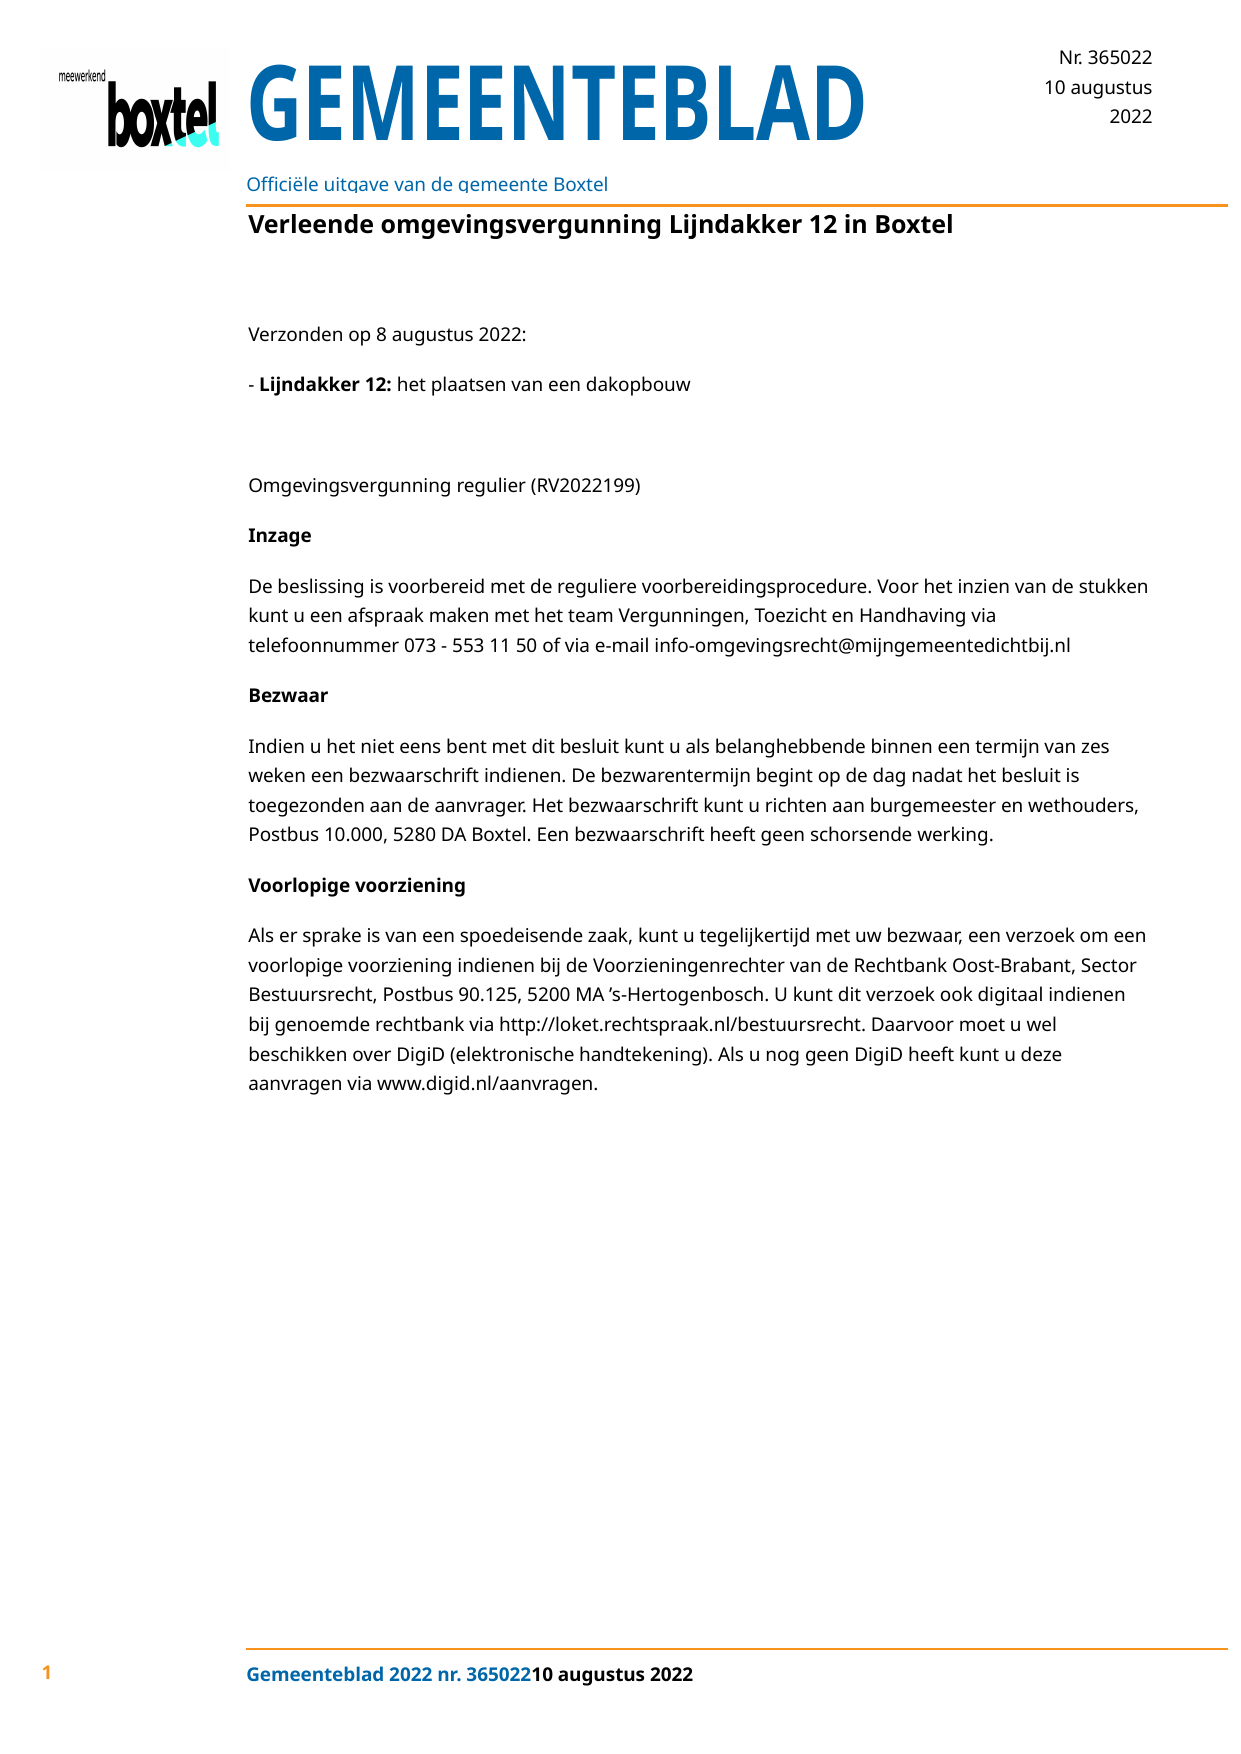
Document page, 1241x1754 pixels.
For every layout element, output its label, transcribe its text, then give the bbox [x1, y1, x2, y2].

text Bezwaar [248, 682, 1152, 708]
picture [41, 47, 231, 172]
text Omgevingsvergunning regulier (RV2022199) [248, 472, 1152, 498]
text Indien u het niet eens bent met dit besluit kunt u als belanghebbende binnen een termijn van zes weken een bezwaarschrift indienen. De bezwarentermijn begint op de dag nadat het besluit is toegezonden aan de aanvrager. Het bezwaarschrift kunt u richten aan burgemeester en wethouders, Postbus 10.000, 5280 DA Boxtel. Een bezwaarschrift heeft geen schorsende werking. [248, 733, 1152, 847]
text Als er sprake is van een spoedeisende zaak, kunt u tegelijkertijd met uw bezwaar, een verzoek om een voorlopige voorziening indienen bij de Voorzieningenrechter van de Rechtbank Oost-Brabant, Sector Bestuursrecht, Postbus 90.125, 5200 MA ’s-Hertogenbosch. U kunt dit verzoek ook digitaal indienen bij genoemde rechtbank via http://loket.rechtspraak.nl/bestuursrecht. Daarvoor moet u wel beschikken over DigiD (elektronische handtekening). Als u nog geen DigiD heeft kunt u deze aanvragen via www.digid.nl/aanvragen. [248, 922, 1152, 1096]
text Inzage [248, 522, 1152, 548]
text Voorlopige voorziening [248, 872, 1152, 898]
text Verleende omgevingsvergunning Lijndakker 12 in Boxtel [248, 207, 1152, 241]
text Verzonden op 8 augustus 2022: [248, 321, 1152, 346]
text De beslissing is voorbereid met de reguliere voorbereidingsprocedure. Voor het inzien van de stukken kunt u een afspraak maken met het team Vergunningen, Toezicht en Handhaving via telefoonnummer 073 - 553 11 50 of via e-mail info-omgevingsrecht@mijngemeentedichtbij.nl [248, 573, 1152, 658]
text - Lijndakker 12: het plaatsen van een dakopbouw [248, 371, 1152, 397]
